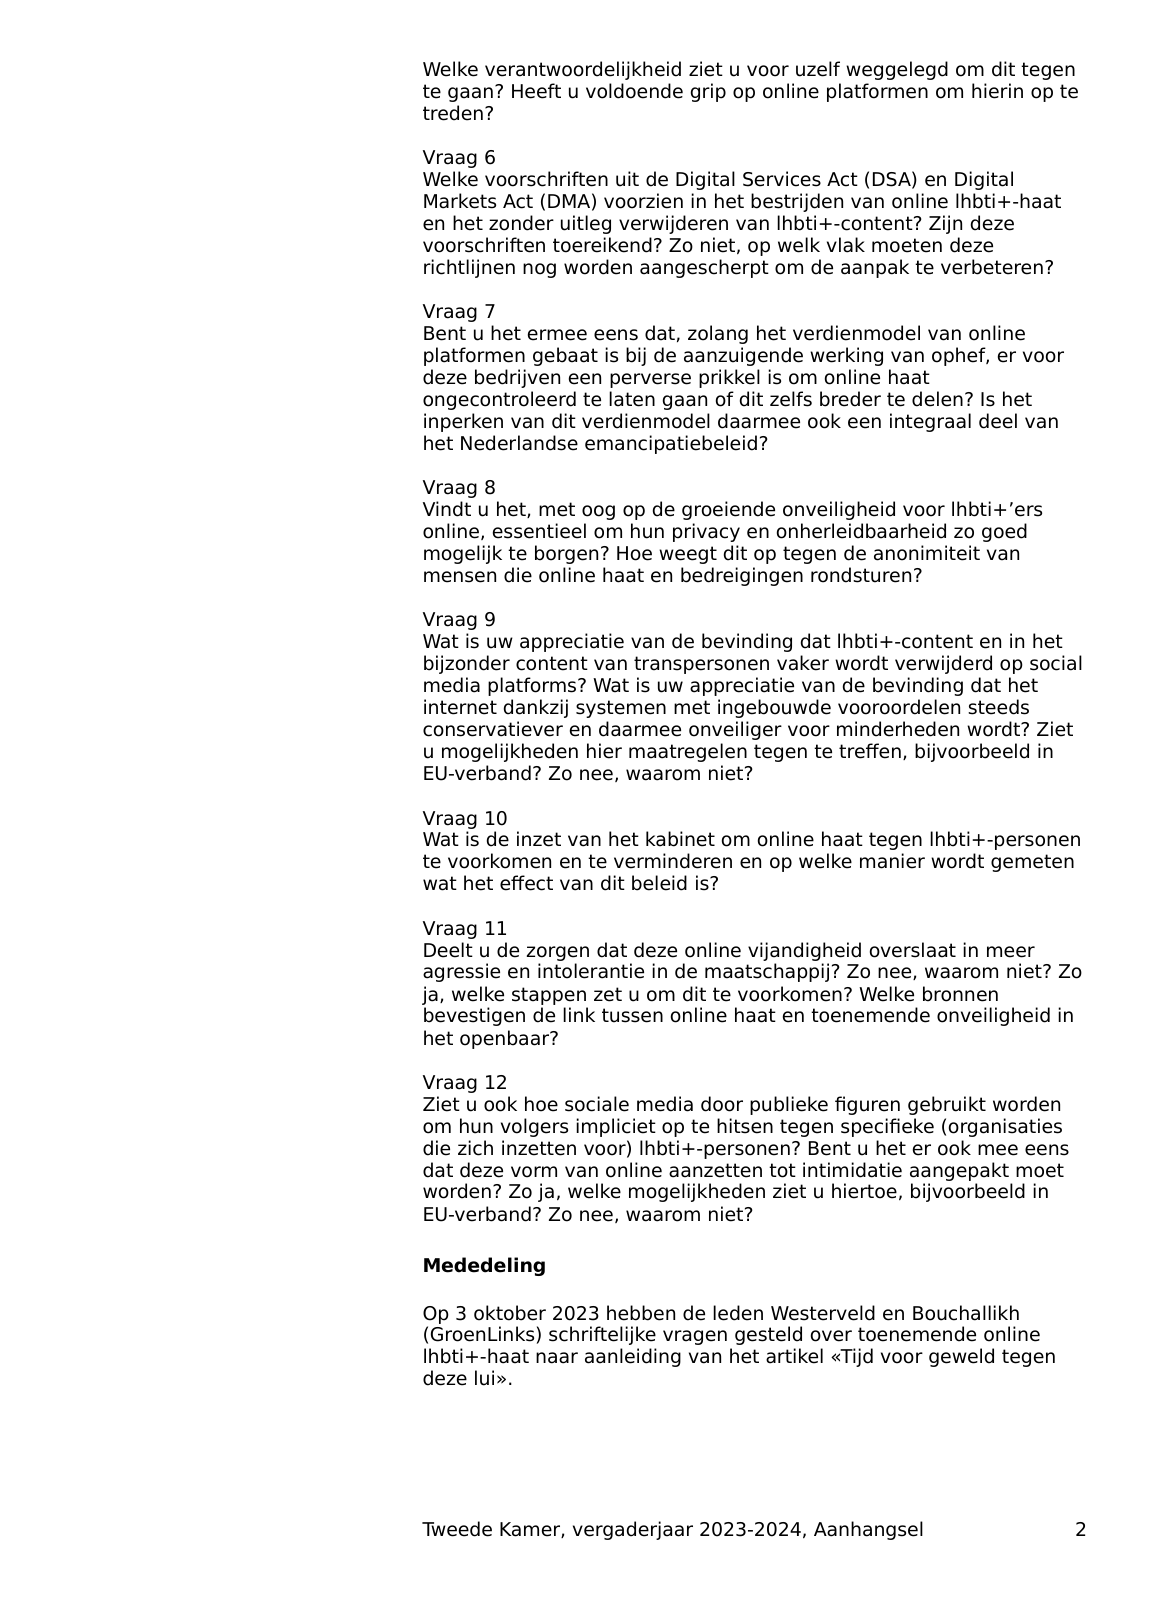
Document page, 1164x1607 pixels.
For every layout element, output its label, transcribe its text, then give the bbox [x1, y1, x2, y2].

subtitle Mededeling [422, 1255, 1087, 1277]
text Bent u het ermee eens dat, zolang het verdienmodel van online platformen gebaat is bij de aanzuigende werking van ophef, er voor deze bedrijven een perverse prikkel is om online haat ongecontroleerd te laten gaan of dit zelfs breder te delen? Is het inperken van dit verdienmodel daarmee ook een integraal deel van het Nederlandse emancipatiebeleid? [422, 323, 1087, 455]
text Vraag 11 [422, 917, 1087, 939]
text Vraag 8 [422, 477, 1087, 499]
text Welke voorschriften uit de Digital Services Act (DSA) en Digital Markets Act (DMA) voorzien in het bestrijden van online lhbti+-haat en het zonder uitleg verwijderen van lhbti+-content? Zijn deze voorschriften toereikend? Zo niet, op welk vlak moeten deze richtlijnen nog worden aangescherpt om de aanpak te verbeteren? [422, 169, 1087, 279]
text Op 3 oktober 2023 hebben de leden Westerveld en Bouchallikh (GroenLinks) schriftelijke vragen gesteld over toenemende online lhbti+-haat naar aanleiding van het artikel «Tijd voor geweld tegen deze lui». [422, 1302, 1087, 1390]
text Vraag 6 [422, 147, 1087, 169]
text Wat is de inzet van het kabinet om online haat tegen lhbti+-personen te voorkomen en te verminderen en op welke manier wordt gemeten wat het effect van dit beleid is? [422, 829, 1087, 895]
text Vraag 12 [422, 1072, 1087, 1093]
text Deelt u de zorgen dat deze online vijandigheid overslaat in meer agressie en intolerantie in de maatschappij? Zo nee, waarom niet? Zo ja, welke stappen zet u om dit te voorkomen? Welke bronnen bevestigen de link tussen online haat en toenemende onveiligheid in het openbaar? [422, 939, 1087, 1049]
text Vraag 7 [422, 301, 1087, 323]
text Wat is uw appreciatie van de bevinding dat lhbti+-content en in het bijzonder content van transpersonen vaker wordt verwijderd op social media platforms? Wat is uw appreciatie van de bevinding dat het internet dankzij systemen met ingebouwde vooroordelen steeds conservatiever en daarmee onveiliger voor minderheden wordt? Ziet u mogelijkheden hier maatregelen tegen te treffen, bijvoorbeeld in EU-verband? Zo nee, waarom niet? [422, 631, 1087, 785]
text Ziet u ook hoe sociale media door publieke figuren gebruikt worden om hun volgers impliciet op te hitsen tegen specifieke (organisaties die zich inzetten voor) lhbti+-personen? Bent u het er ook mee eens dat deze vorm van online aanzetten tot intimidatie aangepakt moet worden? Zo ja, welke mogelijkheden ziet u hiertoe, bijvoorbeeld in EU-verband? Zo nee, waarom niet? [422, 1093, 1087, 1225]
text Vraag 9 [422, 609, 1087, 631]
text Welke verantwoordelijkheid ziet u voor uzelf weggelegd om dit tegen te gaan? Heeft u voldoende grip op online platformen om hierin op te treden? [422, 59, 1087, 125]
text Vindt u het, met oog op de groeiende onveiligheid voor lhbti+’ers online, essentieel om hun privacy en onherleidbaarheid zo goed mogelijk te borgen? Hoe weegt dit op tegen de anonimiteit van mensen die online haat en bedreigingen rondsturen? [422, 499, 1087, 587]
text Vraag 10 [422, 807, 1087, 829]
